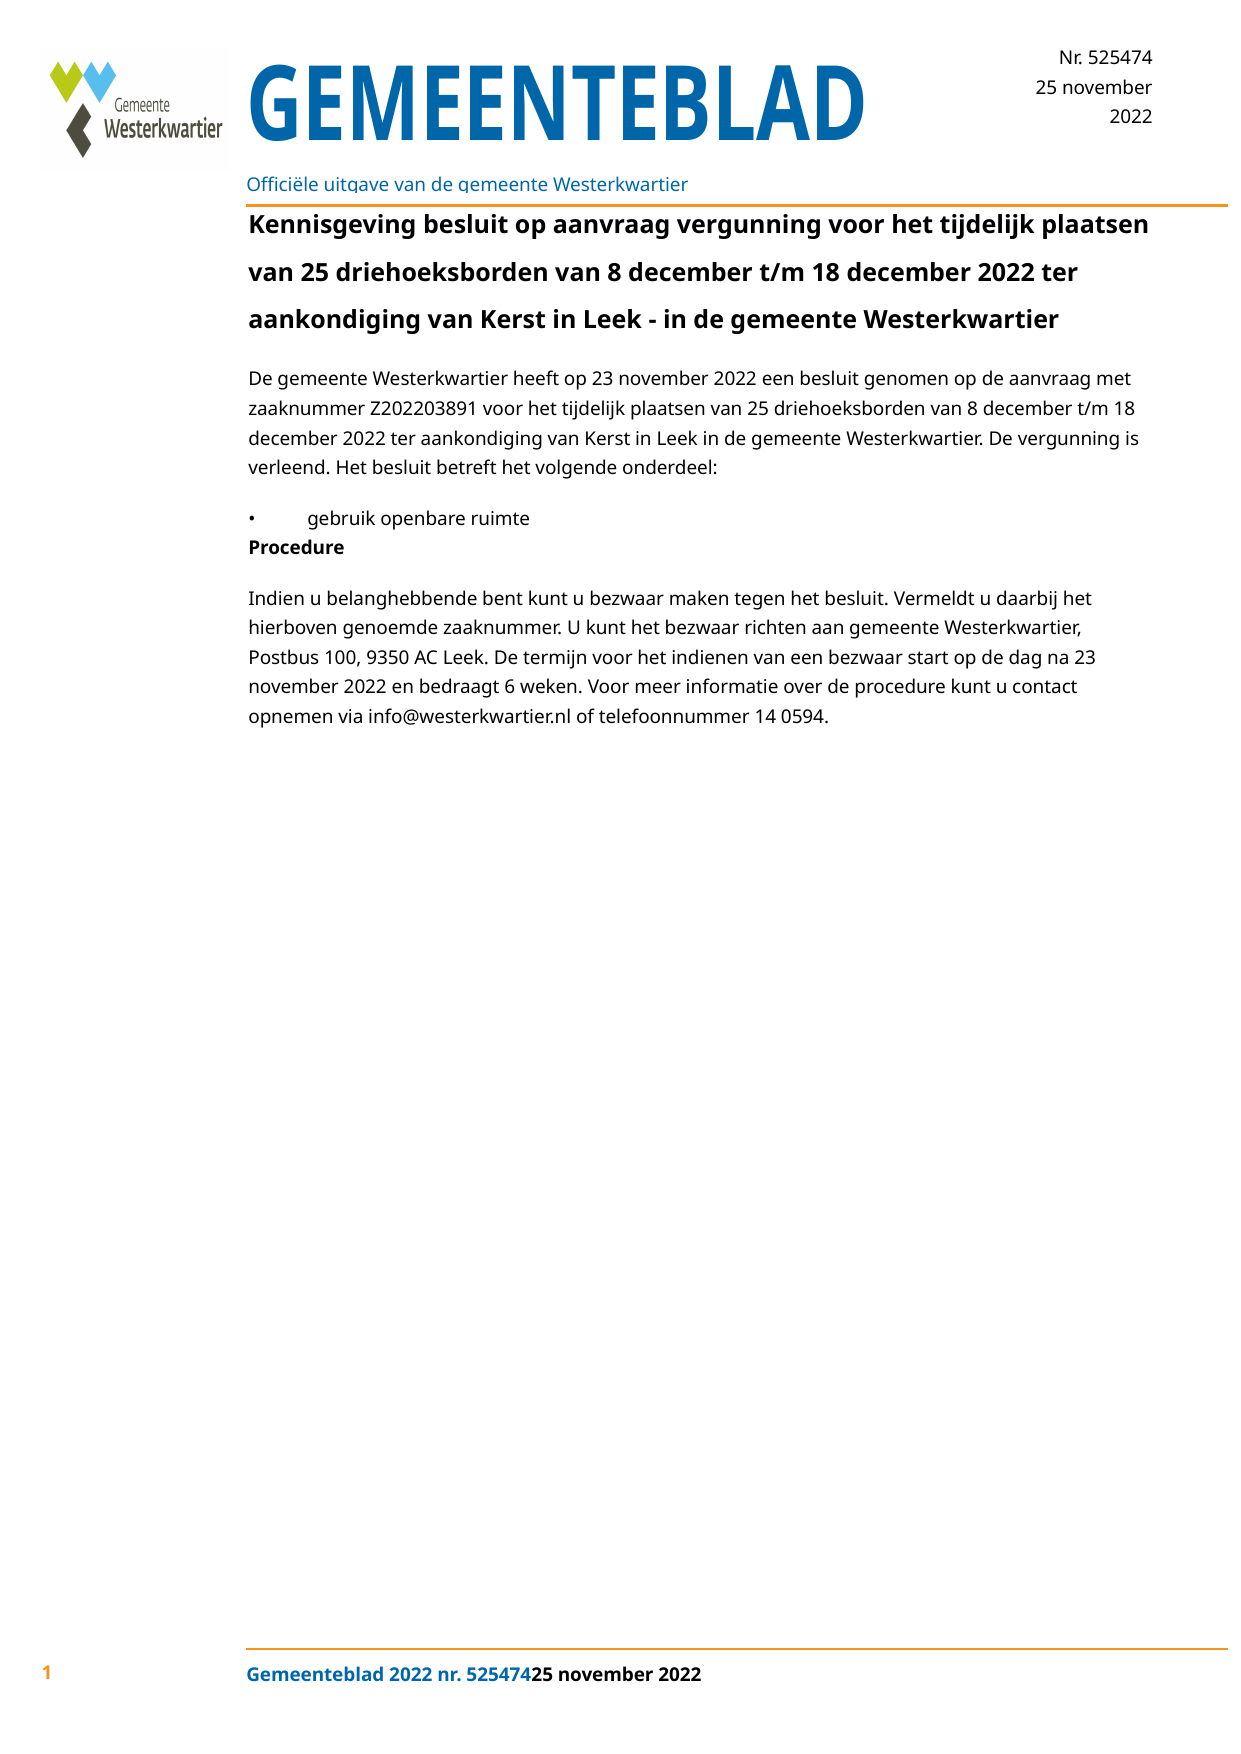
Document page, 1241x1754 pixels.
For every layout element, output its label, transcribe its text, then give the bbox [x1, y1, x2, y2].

text De gemeente Westerkwartier heeft op 23 november 2022 een besluit genomen op de aanvraag met zaaknummer Z202203891 voor het tijdelijk plaatsen van 25 driehoeksborden van 8 december t/m 18 december 2022 ter aankondiging van Kerst in Leek in de gemeente Westerkwartier. De vergunning is verleend. Het besluit betreft het volgende onderdeel: [248, 366, 1152, 480]
text Indien u belanghebbende bent kunt u bezwaar maken tegen het besluit. Vermeldt u daarbij het hierboven genoemde zaaknummer. U kunt het bezwaar richten aan gemeente Westerkwartier, Postbus 100, 9350 AC Leek. De termijn voor het indienen van een bezwaar start op de dag na 23 november 2022 en bedraagt 6 weken. Voor meer informatie over de procedure kunt u contact opnemen via info@westerkwartier.nl of telefoonnummer 14 0594. [248, 585, 1152, 729]
text Procedure [248, 534, 1152, 560]
list gebruik openbare ruimte [248, 505, 1152, 530]
text Kennisgeving besluit op aanvraag vergunning voor het tijdelijk plaatsen van 25 driehoeksborden van 8 december t/m 18 december 2022 ter aankondiging van Kerst in Leek - in de gemeente Westerkwartier [248, 207, 1152, 336]
picture [41, 47, 231, 172]
